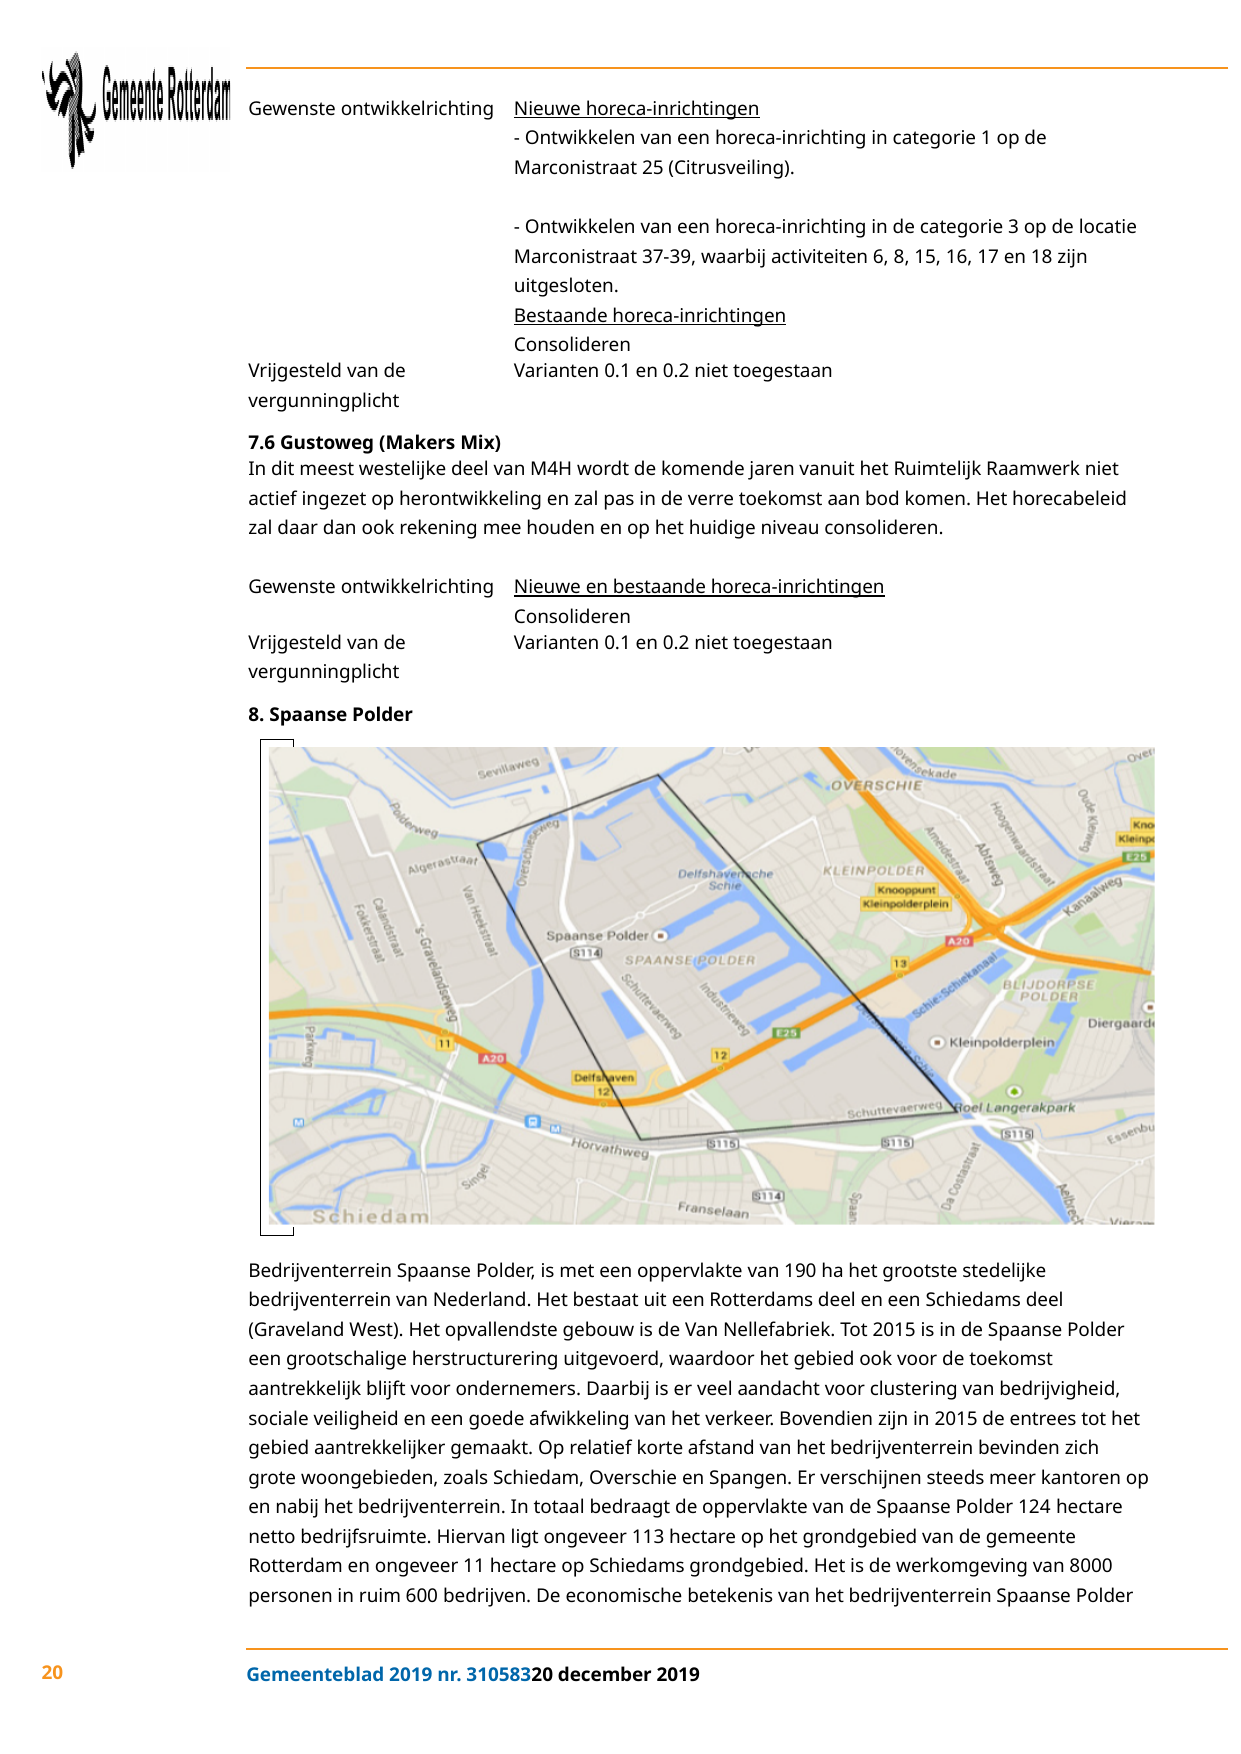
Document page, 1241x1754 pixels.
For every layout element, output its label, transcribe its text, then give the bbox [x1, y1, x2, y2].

table_cell Vrijgesteld van de vergunningplicht [248, 629, 514, 684]
picture [41, 47, 231, 172]
text 8. Spaanse Polder [248, 701, 1152, 727]
text 7.6 Gustoweg (Makers Mix) [248, 429, 1152, 455]
table_header Nieuwe en bestaande horeca-inrichtingen Consolideren [514, 574, 1152, 629]
picture [268, 747, 1155, 1227]
text Bedrijventerrein Spaanse Polder, is met een oppervlakte van 190 ha het grootste stedelijke bedrijventerrein van Nederland. Het bestaat uit een Rotterdams deel en een Schiedams deel (Graveland West). Het opvallendste gebouw is de Van Nellefabriek. Tot 2015 is in de Spaanse Polder een grootschalige herstructurering uitgevoerd, waardoor het gebied ook voor de toekomst aantrekkelijk blijft voor ondernemers. Daarbij is er veel aandacht voor clustering van bedrijvigheid, sociale veiligheid en een goede afwikkeling van het verkeer. Bovendien zijn in 2015 de entrees tot het gebied aantrekkelijker gemaakt. Op relatief korte afstand van het bedrijventerrein bevinden zich grote woongebieden, zoals Schiedam, Overschie en Spangen. Er verschijnen steeds meer kantoren op en nabij het bedrijventerrein. In totaal bedraagt de oppervlakte van de Spaanse Polder 124 hectare netto bedrijfsruimte. Hiervan ligt ongeveer 113 hectare op het grondgebied van de gemeente Rotterdam en ongeveer 11 hectare op Schiedams grondgebied. Het is de werkomgeving van 8000 personen in ruim 600 bedrijven. De economische betekenis van het bedrijventerrein Spaanse Polder [248, 1257, 1152, 1608]
text In dit meest westelijke deel van M4H wordt de komende jaren vanuit het Ruimtelijk Raamwerk niet actief ingezet op herontwikkeling en zal pas in de verre toekomst aan bod komen. Het horecabeleid zal daar dan ook rekening mee houden en op het huidige niveau consolideren. [248, 455, 1152, 540]
table_header Nieuwe horeca-inrichtingen - Ontwikkelen van een horeca-inrichting in categorie 1 op de Marconistraat 25 (Citrusveiling). - Ontwikkelen van een horeca-inrichting in de categorie 3 op de locatie Marconistraat 37-39, waarbij activiteiten 6, 8, 15, 16, 17 en 18 zijn uitgesloten. Bestaande horeca-inrichtingen Consolideren [514, 95, 1152, 357]
table_cell Vrijgesteld van de vergunningplicht [248, 357, 514, 413]
table_header Gewenste ontwikkelrichting [248, 574, 514, 629]
table_cell Varianten 0.1 en 0.2 niet toegestaan [514, 357, 1152, 413]
table_header Gewenste ontwikkelrichting [248, 95, 514, 357]
table_cell Varianten 0.1 en 0.2 niet toegestaan [514, 629, 1152, 684]
